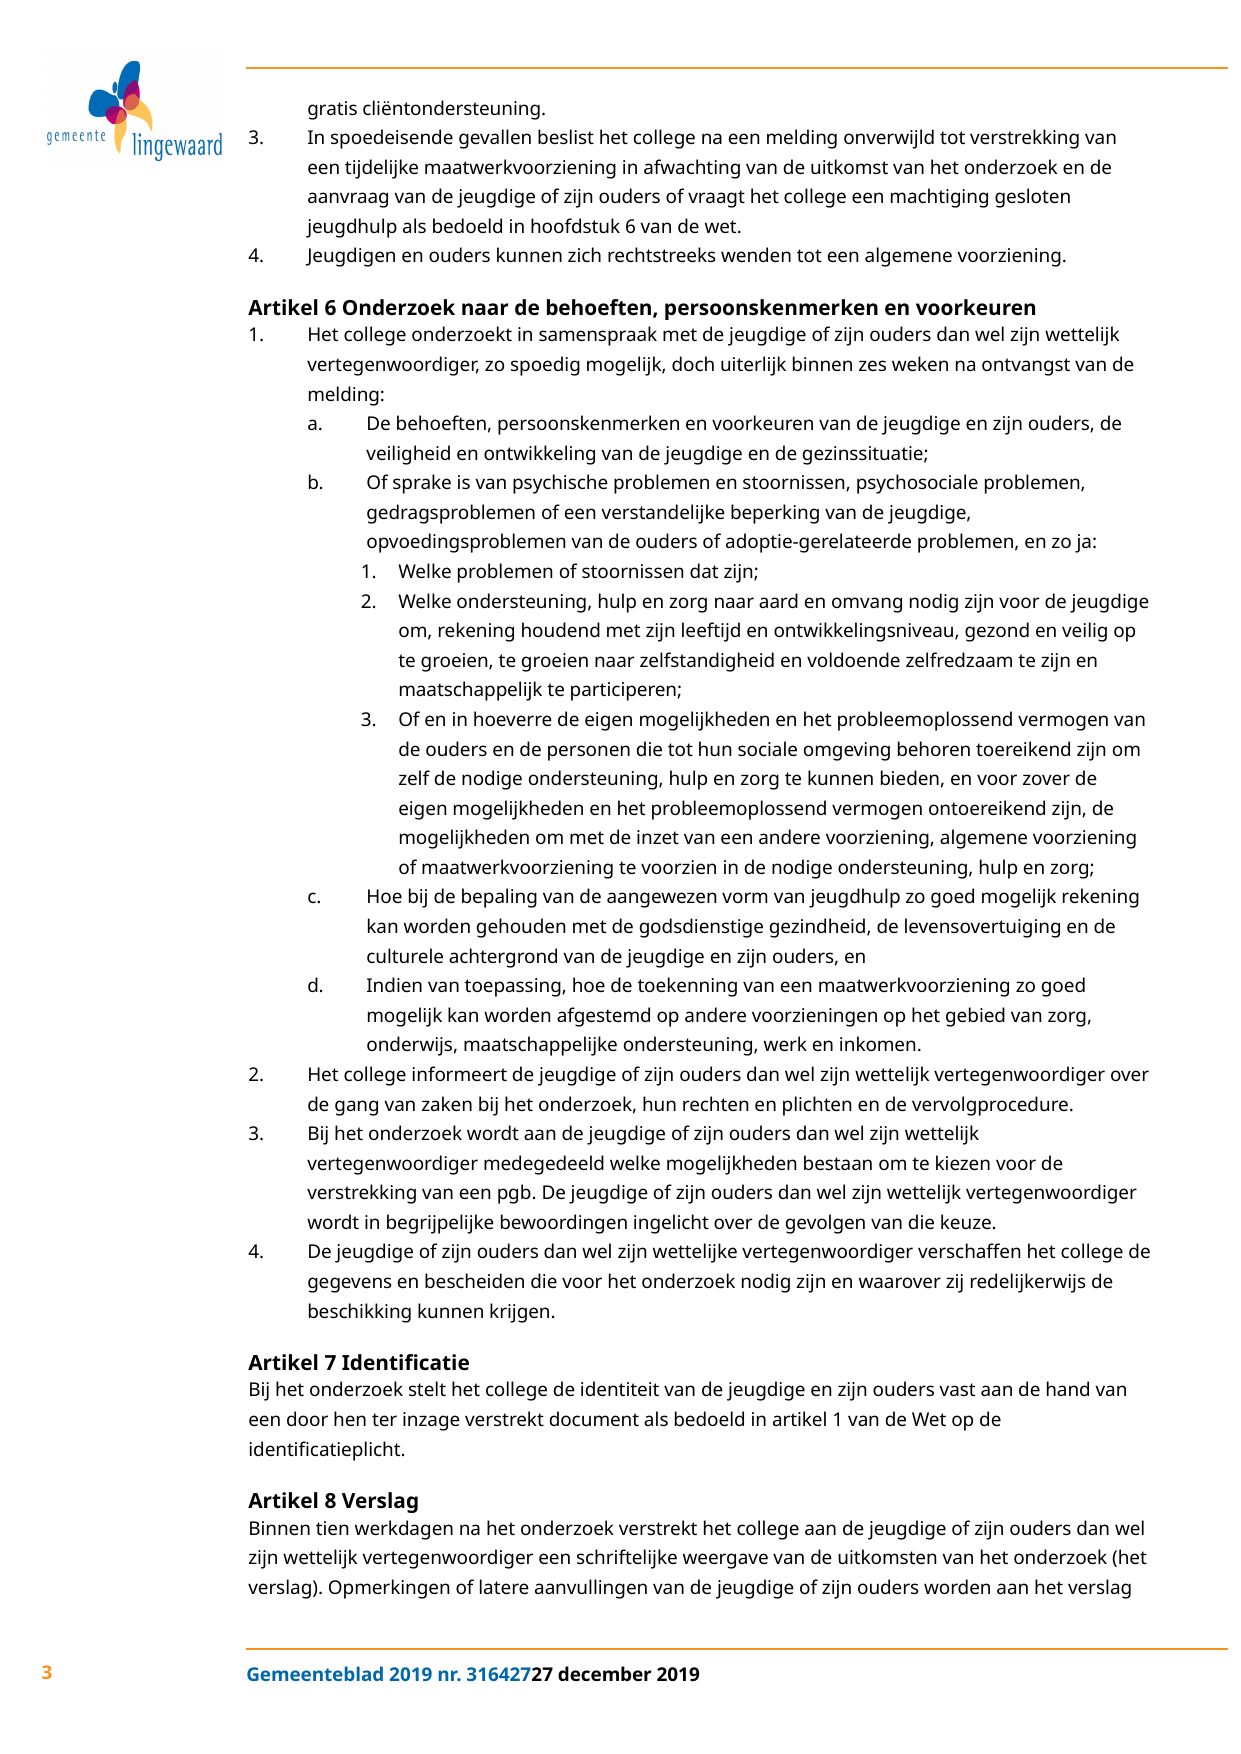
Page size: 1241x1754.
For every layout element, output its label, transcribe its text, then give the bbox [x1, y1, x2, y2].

list Of sprake is van psychische problemen en stoornissen, psychosociale problemen, gedragsproblemen of een verstandelijke beperking van de jeugdige, opvoedingsproblemen van de ouders of adoptie-gerelateerde problemen, en zo ja: [307, 469, 1152, 554]
list Of en in hoeverre de eigen mogelijkheden en het probleemoplossend vermogen van de ouders en de personen die tot hun sociale omgeving behoren toereikend zijn om zelf de nodige ondersteuning, hulp en zorg te kunnen bieden, en voor zover de eigen mogelijkheden en het probleemoplossend vermogen ontoereikend zijn, de mogelijkheden om met de inzet van een andere voorziening, algemene voorziening of maatwerkvoorziening te voorzien in de nodige ondersteuning, hulp en zorg; [361, 706, 1152, 880]
picture [41, 47, 231, 172]
text Artikel 6 Onderzoek naar de behoeften, persoonskenmerken en voorkeuren [248, 293, 1152, 322]
text Binnen tien werkdagen na het onderzoek verstrekt het college aan de jeugdige of zijn ouders dan wel zijn wettelijk vertegenwoordiger een schriftelijke weergave van de uitkomsten van het onderzoek (het verslag). Opmerkingen of latere aanvullingen van de jeugdige of zijn ouders worden aan het verslag [248, 1515, 1152, 1599]
list Het college informeert de jeugdige of zijn ouders dan wel zijn wettelijk vertegenwoordiger over de gang van zaken bij het onderzoek, hun rechten en plichten en de vervolgprocedure. [248, 1061, 1152, 1116]
text Artikel 7 Identificatie [248, 1348, 1152, 1377]
list Welke problemen of stoornissen dat zijn; [361, 558, 1152, 584]
list Indien van toepassing, hoe de toekenning van een maatwerkvoorziening zo goed mogelijk kan worden afgestemd op andere voorzieningen op het gebied van zorg, onderwijs, maatschappelijke ondersteuning, werk en inkomen. [307, 972, 1152, 1057]
list Jeugdigen en ouders kunnen zich rechtstreeks wenden tot een algemene voorziening. [248, 243, 1152, 268]
text Artikel 8 Verslag [248, 1486, 1152, 1515]
list In spoedeisende gevallen beslist het college na een melding onverwijld tot verstrekking van een tijdelijke maatwerkvoorziening in afwachting van de uitkomst van het onderzoek en de aanvraag van de jeugdige of zijn ouders of vraagt het college een machtiging gesloten jeugdhulp als bedoeld in hoofdstuk 6 van de wet. [248, 124, 1152, 239]
list De jeugdige of zijn ouders dan wel zijn wettelijke vertegenwoordiger verschaffen het college de gegevens en bescheiden die voor het onderzoek nodig zijn en waarover zij redelijkerwijs de beschikking kunnen krijgen. [248, 1239, 1152, 1323]
list Het college onderzoekt in samenspraak met de jeugdige of zijn ouders dan wel zijn wettelijk vertegenwoordiger, zo spoedig mogelijk, doch uiterlijk binnen zes weken na ontvangst van de melding: [248, 322, 1152, 406]
list Hoe bij de bepaling van de aangewezen vorm van jeugdhulp zo goed mogelijk rekening kan worden gehouden met de godsdienstige gezindheid, de levensovertuiging en de culturele achtergrond van de jeugdige en zijn ouders, en [307, 884, 1152, 968]
list Bij het onderzoek wordt aan de jeugdige of zijn ouders dan wel zijn wettelijk vertegenwoordiger medegedeeld welke mogelijkheden bestaan om te kiezen voor de verstrekking van een pgb. De jeugdige of zijn ouders dan wel zijn wettelijk vertegenwoordiger wordt in begrijpelijke bewoordingen ingelicht over de gevolgen van die keuze. [248, 1120, 1152, 1235]
text Bij het onderzoek stelt het college de identiteit van de jeugdige en zijn ouders vast aan de hand van een door hen ter inzage verstrekt document als bedoeld in artikel 1 van de Wet op de identificatieplicht. [248, 1377, 1152, 1462]
list gratis cliëntondersteuning. [248, 95, 1152, 121]
list De behoeften, persoonskenmerken en voorkeuren van de jeugdige en zijn ouders, de veiligheid en ontwikkeling van de jeugdige en de gezinssituatie; [307, 410, 1152, 466]
list Welke ondersteuning, hulp en zorg naar aard en omvang nodig zijn voor de jeugdige om, rekening houdend met zijn leeftijd en ontwikkelingsniveau, gezond en veilig op te groeien, te groeien naar zelfstandigheid en voldoende zelfredzaam te zijn en maatschappelijk te participeren; [361, 588, 1152, 702]
